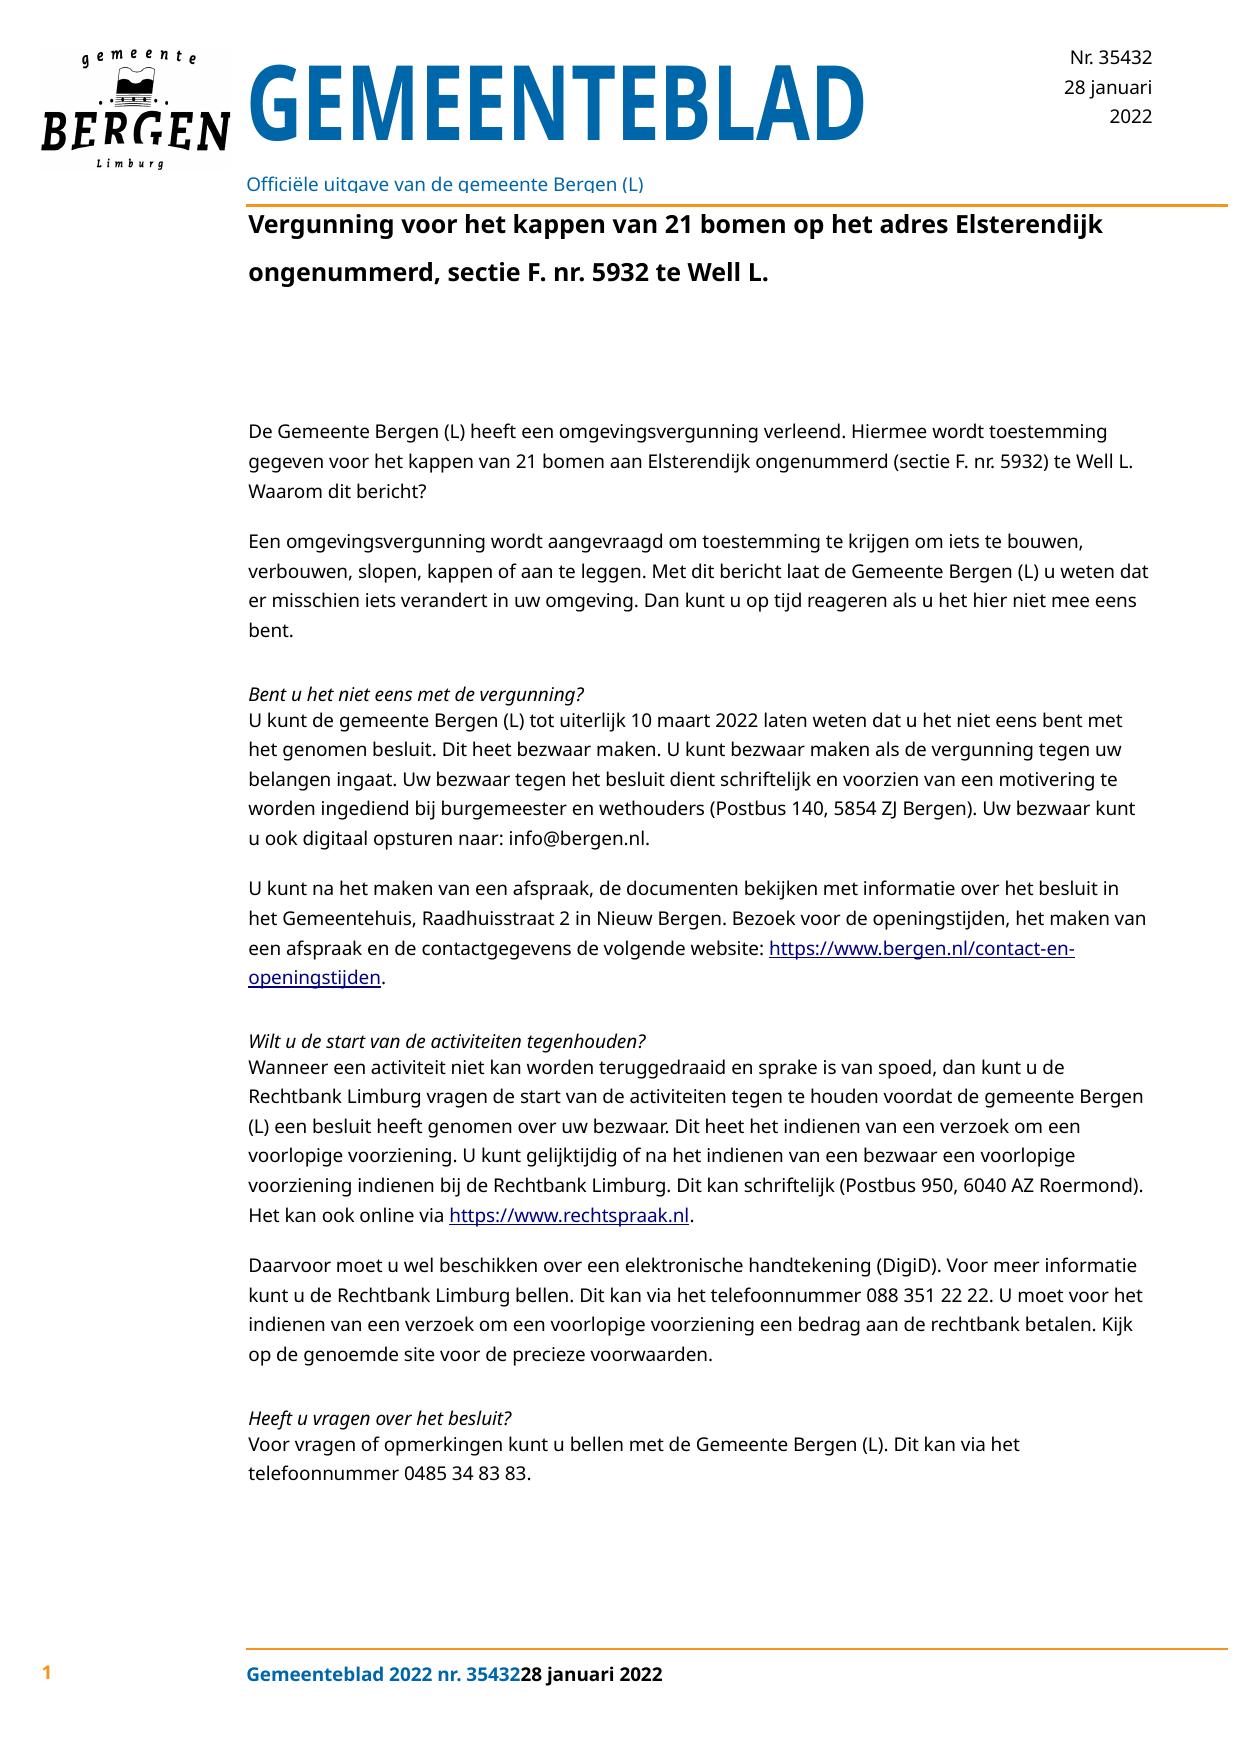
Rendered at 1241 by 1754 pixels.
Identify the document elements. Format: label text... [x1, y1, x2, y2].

text De Gemeente Bergen (L) heeft een omgevingsvergunning verleend. Hiermee wordt toestemming gegeven voor het kappen van 21 bomen aan Elsterendijk ongenummerd (sectie F. nr. 5932) te Well L. Waarom dit bericht? [248, 419, 1152, 504]
text Vergunning voor het kappen van 21 bomen op het adres Elsterendijk ongenummerd, sectie F. nr. 5932 te Well L. [248, 207, 1152, 288]
text Een omgevingsvergunning wordt aangevraagd om toestemming te krijgen om iets te bouwen, verbouwen, slopen, kappen of aan te leggen. Met dit bericht laat de Gemeente Bergen (L) u weten dat er misschien iets verandert in uw omgeving. Dan kunt u op tijd reageren als u het hier niet mee eens bent. [248, 528, 1152, 643]
text U kunt de gemeente Bergen (L) tot uiterlijk 10 maart 2022 laten weten dat u het niet eens bent met het genomen besluit. Dit heet bezwaar maken. U kunt bezwaar maken als de vergunning tegen uw belangen ingaat. Uw bezwaar tegen het besluit dient schriftelijk en voorzien van een motivering te worden ingediend bij burgemeester en wethouders (Postbus 140, 5854 ZJ Bergen). Uw bezwaar kunt u ook digitaal opsturen naar: info@bergen.nl. [248, 707, 1152, 851]
text Heeft u vragen over het besluit? [248, 1405, 1152, 1431]
text U kunt na het maken van een afspraak, de documenten bekijken met informatie over het besluit in het Gemeentehuis, Raadhuisstraat 2 in Nieuw Bergen. Bezoek voor de openingstijden, het maken van een afspraak en de contactgegevens de volgende website: https://www.bergen.nl/contact-en-openingstijden. [248, 876, 1152, 990]
text Bent u het niet eens met de vergunning? [248, 681, 1152, 707]
text Wilt u de start van de activiteiten tegenhouden? [248, 1028, 1152, 1054]
text Voor vragen of opmerkingen kunt u bellen met de Gemeente Bergen (L). Dit kan via het telefoonnummer 0485 34 83 83. [248, 1431, 1152, 1486]
text Daarvoor moet u wel beschikken over een elektronische handtekening (DigiD). Voor meer informatie kunt u de Rechtbank Limburg bellen. Dit kan via het telefoonnummer 088 351 22 22. U moet voor het indienen van een verzoek om een voorlopige voorziening een bedrag aan de rechtbank betalen. Kijk op de genoemde site voor de precieze voorwaarden. [248, 1252, 1152, 1367]
picture [41, 47, 231, 172]
text Wanneer een activiteit niet kan worden teruggedraaid en sprake is van spoed, dan kunt u de Rechtbank Limburg vragen de start van de activiteiten tegen te houden voordat de gemeente Bergen (L) een besluit heeft genomen over uw bezwaar. Dit heet het indienen van een verzoek om een voorlopige voorziening. U kunt gelijktijdig of na het indienen van een bezwaar een voorlopige voorziening indienen bij de Rechtbank Limburg. Dit kan schriftelijk (Postbus 950, 6040 AZ Roermond). Het kan ook online via https://www.rechtspraak.nl. [248, 1054, 1152, 1228]
